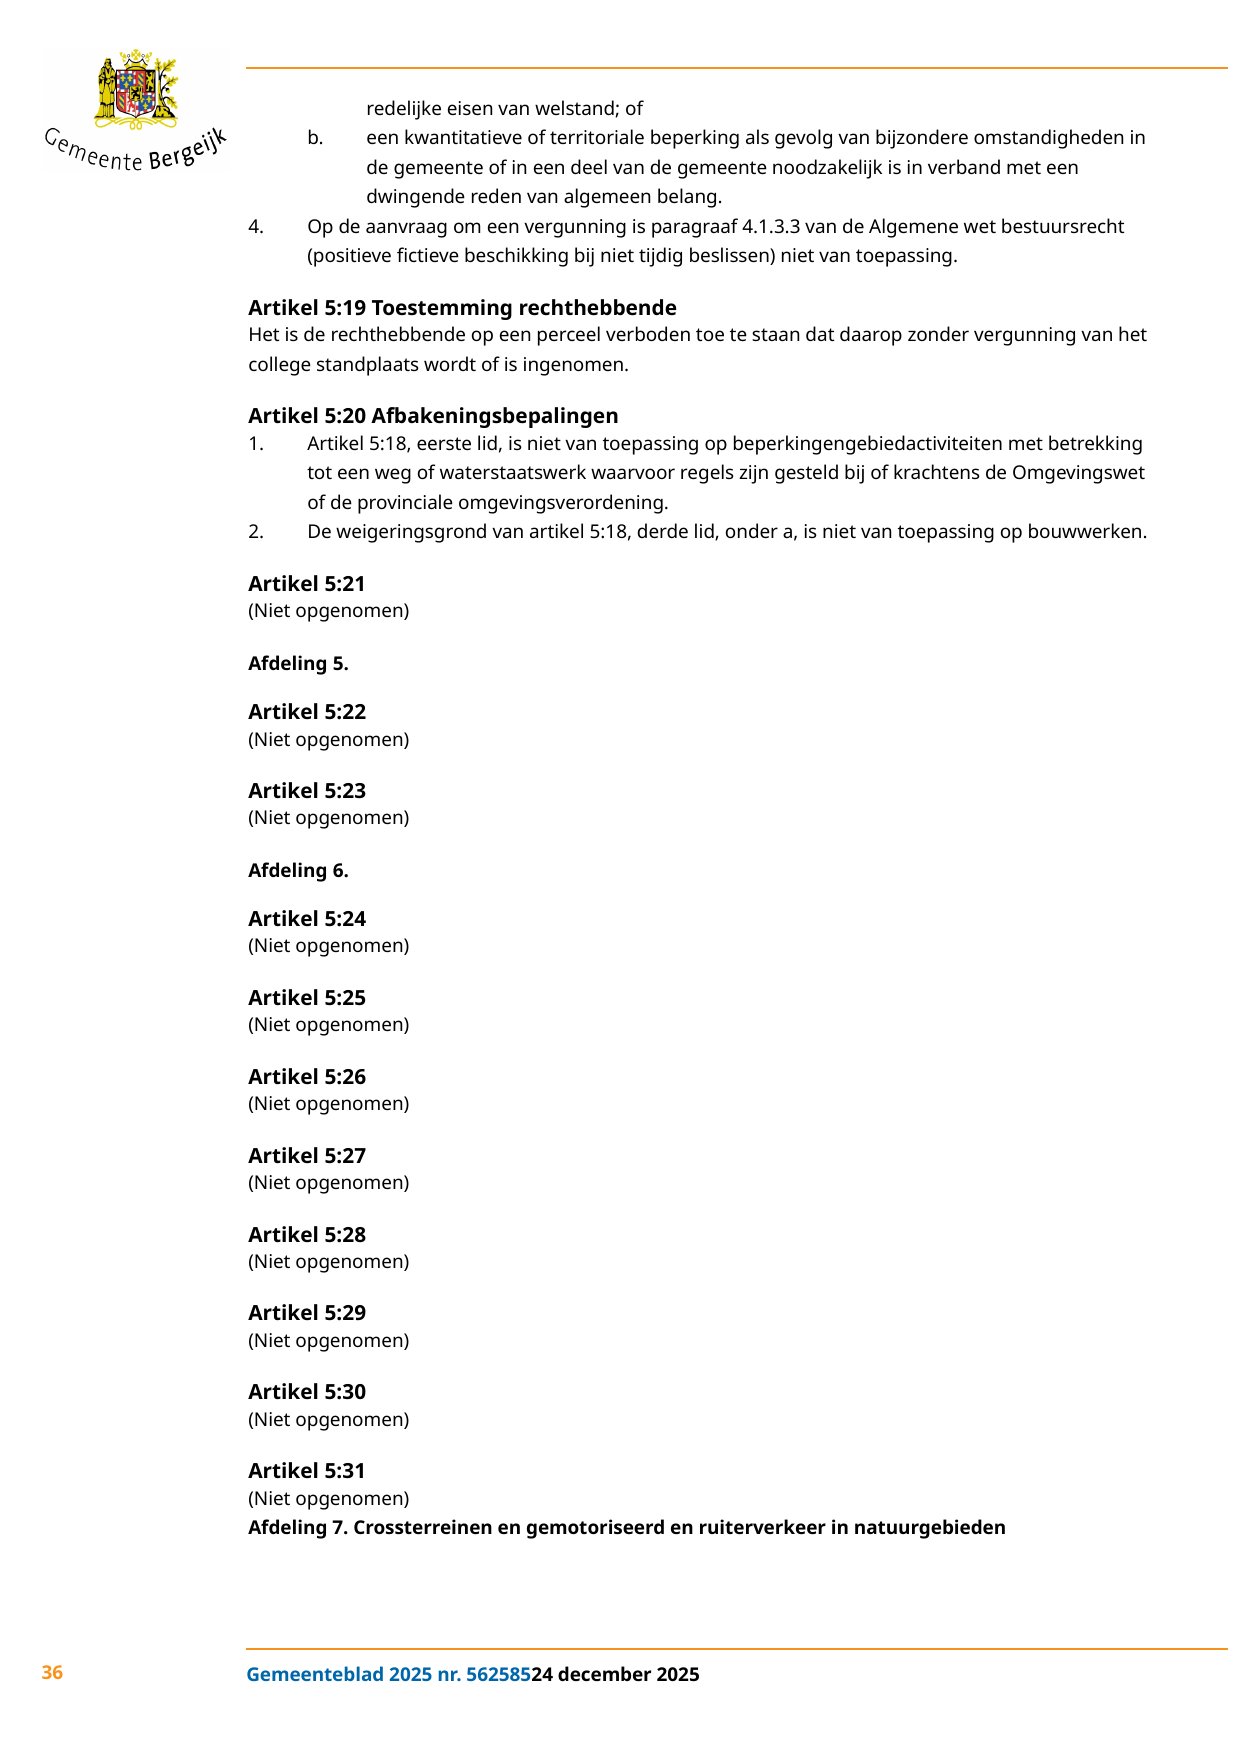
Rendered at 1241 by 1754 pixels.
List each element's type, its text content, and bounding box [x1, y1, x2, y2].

text (Niet opgenomen) [248, 1406, 1152, 1432]
list Op de aanvraag om een vergunning is paragraaf 4.1.3.3 van de Algemene wet bestuursrecht (positieve fictieve beschikking bij niet tijdig beslissen) niet van toepassing. [248, 213, 1152, 268]
text Artikel 5:22 [248, 697, 1152, 726]
text (Niet opgenomen) [248, 1090, 1152, 1116]
text (Niet opgenomen) [248, 1327, 1152, 1353]
text (Niet opgenomen) [248, 598, 1152, 623]
text (Niet opgenomen) [248, 804, 1152, 830]
text Afdeling 6. [248, 855, 1152, 883]
list De weigeringsgrond van artikel 5:18, derde lid, onder a, is niet van toepassing op bouwwerken. [248, 519, 1152, 544]
text Artikel 5:19 Toestemming rechthebbende [248, 293, 1152, 322]
text Artikel 5:30 [248, 1377, 1152, 1406]
text (Niet opgenomen) [248, 933, 1152, 958]
text (Niet opgenomen) [248, 1248, 1152, 1274]
text Artikel 5:29 [248, 1298, 1152, 1327]
text Artikel 5:31 [248, 1456, 1152, 1485]
text Artikel 5:28 [248, 1220, 1152, 1248]
text (Niet opgenomen) [248, 1012, 1152, 1037]
text (Niet opgenomen) [248, 1169, 1152, 1195]
text Afdeling 7. Crossterreinen en gemotoriseerd en ruiterverkeer in natuurgebieden [248, 1514, 1152, 1540]
text Artikel 5:24 [248, 904, 1152, 933]
text Artikel 5:27 [248, 1141, 1152, 1169]
text (Niet opgenomen) [248, 1485, 1152, 1510]
list redelijke eisen van welstand; of [307, 95, 1152, 121]
text Afdeling 5. [248, 648, 1152, 676]
text Artikel 5:25 [248, 983, 1152, 1012]
text (Niet opgenomen) [248, 726, 1152, 751]
list Artikel 5:18, eerste lid, is niet van toepassing op beperkingengebiedactiviteiten met betrekking tot een weg of waterstaatswerk waarvoor regels zijn gesteld bij of krachtens de Omgevingswet of de provinciale omgevingsverordening. [248, 430, 1152, 515]
text Artikel 5:21 [248, 569, 1152, 598]
text Het is de rechthebbende op een perceel verboden toe te staan dat daarop zonder vergunning van het college standplaats wordt of is ingenomen. [248, 322, 1152, 377]
text Artikel 5:23 [248, 776, 1152, 804]
picture [41, 47, 231, 172]
text Artikel 5:20 Afbakeningsbepalingen [248, 402, 1152, 430]
text Artikel 5:26 [248, 1062, 1152, 1090]
list een kwantitatieve of territoriale beperking als gevolg van bijzondere omstandigheden in de gemeente of in een deel van de gemeente noodzakelijk is in verband met een dwingende reden van algemeen belang. [307, 124, 1152, 209]
